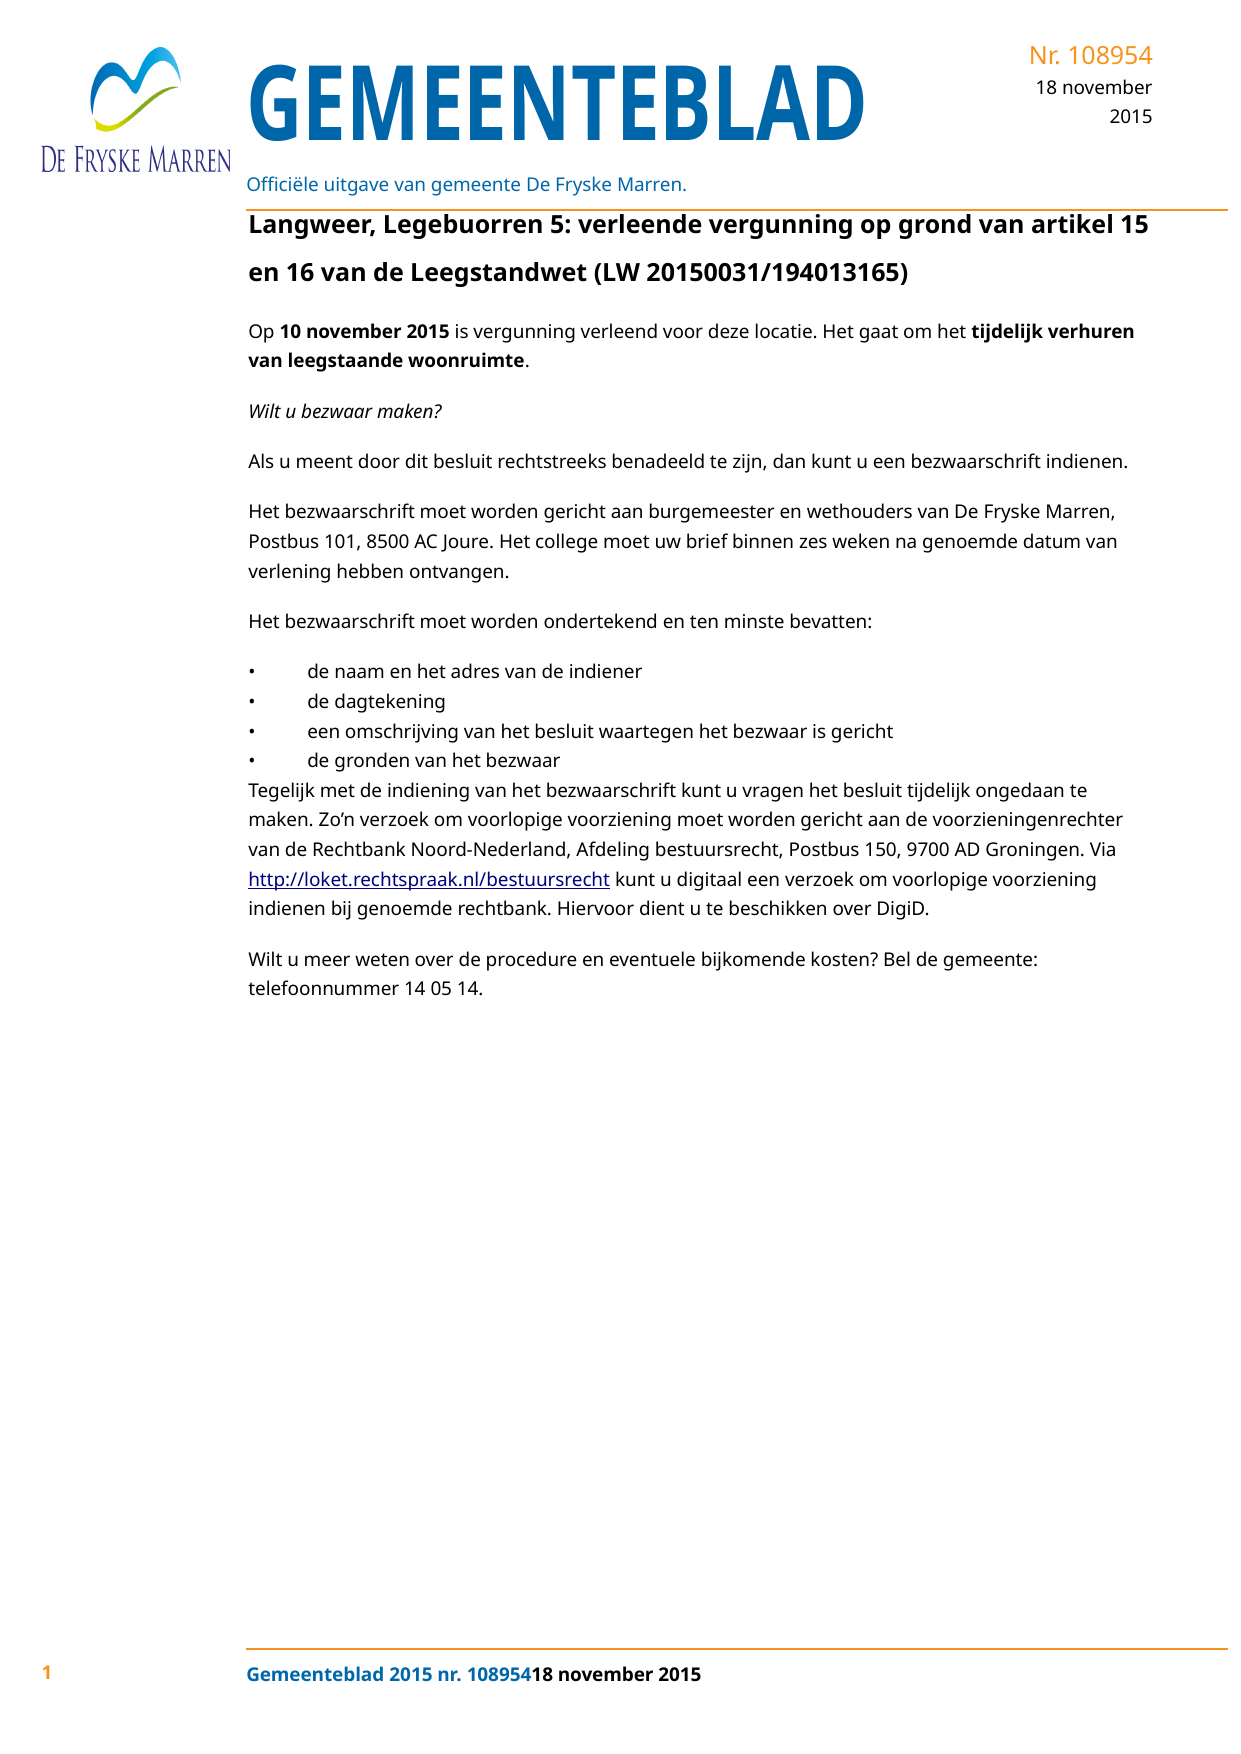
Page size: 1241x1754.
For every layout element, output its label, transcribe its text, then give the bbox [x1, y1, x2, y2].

text Tegelijk met de indiening van het bezwaarschrift kunt u vragen het besluit tijdelijk ongedaan te maken. Zo’n verzoek om voorlopige voorziening moet worden gericht aan de voorzieningenrechter van de Rechtbank Noord-Nederland, Afdeling bestuursrecht, Postbus 150, 9700 AD Groningen. Via http://loket.rechtspraak.nl/bestuursrecht kunt u digitaal een verzoek om voorlopige voorziening indienen bij genoemde rechtbank. Hiervoor dient u te beschikken over DigiD. [248, 777, 1152, 921]
list de gronden van het bezwaar [248, 747, 1152, 773]
list de naam en het adres van de indiener [248, 659, 1152, 684]
text Wilt u bezwaar maken? [248, 398, 1152, 424]
text Langweer, Legebuorren 5: verleende vergunning op grond van artikel 15 en 16 van de Leegstandwet (LW 20150031/194013165) [248, 211, 1152, 288]
picture [41, 47, 231, 172]
text Als u meent door dit besluit rechtstreeks benadeeld te zijn, dan kunt u een bezwaarschrift indienen. [248, 448, 1152, 474]
text Het bezwaarschrift moet worden ondertekend en ten minste bevatten: [248, 608, 1152, 634]
list een omschrijving van het besluit waartegen het bezwaar is gericht [248, 718, 1152, 744]
text Op 10 november 2015 is vergunning verleend voor deze locatie. Het gaat om het tijdelijk verhuren van leegstaande woonruimte. [248, 318, 1152, 373]
list de dagtekening [248, 688, 1152, 714]
text Het bezwaarschrift moet worden gericht aan burgemeester en wethouders van De Fryske Marren, Postbus 101, 8500 AC Joure. Het college moet uw brief binnen zes weken na genoemde datum van verlening hebben ontvangen. [248, 499, 1152, 584]
text Wilt u meer weten over de procedure en eventuele bijkomende kosten? Bel de gemeente: telefoonnummer 14 05 14. [248, 946, 1152, 1001]
